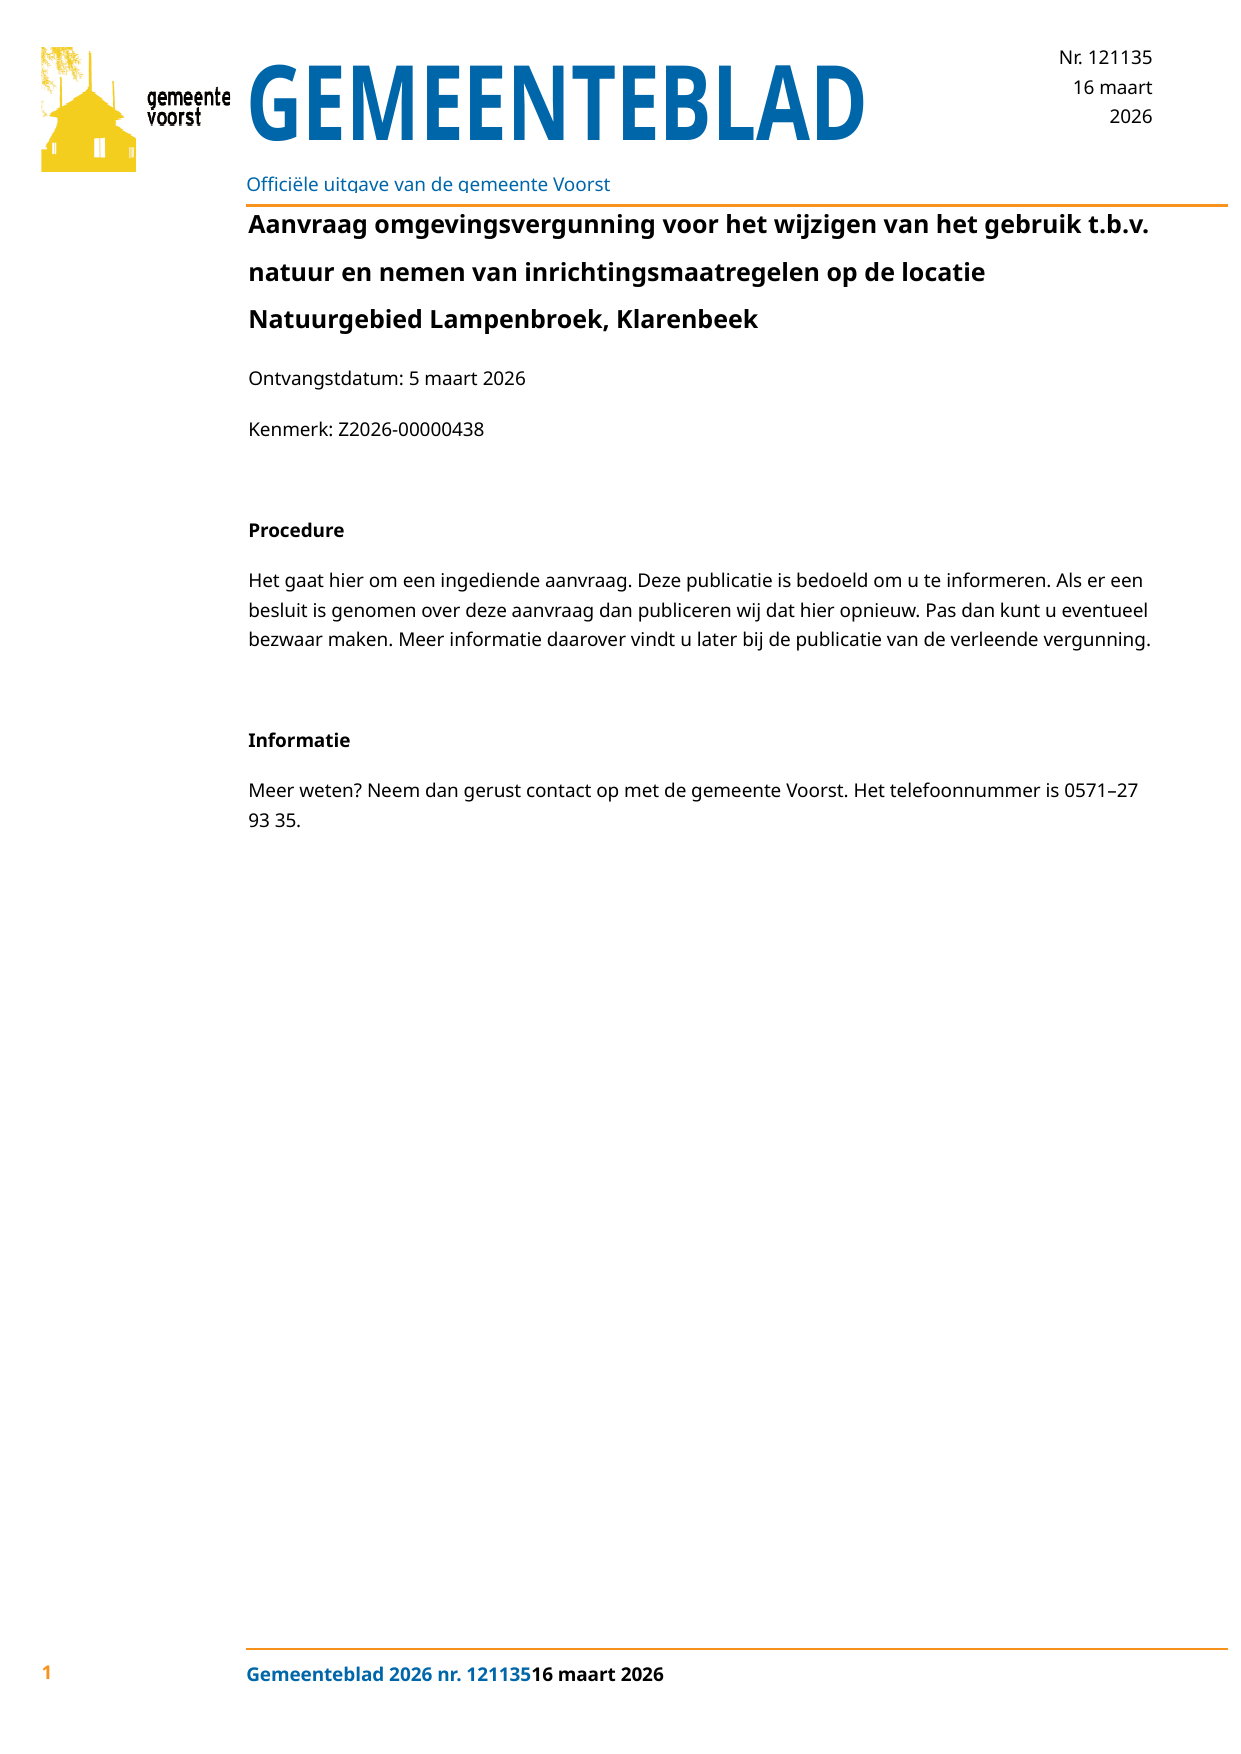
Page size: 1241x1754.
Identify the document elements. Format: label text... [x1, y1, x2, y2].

text Meer weten? Neem dan gerust contact op met de gemeente Voorst. Het telefoonnummer is 0571–27 93 35. [248, 778, 1152, 833]
text Kenmerk: Z2026-00000438 [248, 416, 1152, 442]
text Het gaat hier om een ingediende aanvraag. Deze publicatie is bedoeld om u te informeren. Als er een besluit is genomen over deze aanvraag dan publiceren wij dat hier opnieuw. Pas dan kunt u eventueel bezwaar maken. Meer informatie daarover vindt u later bij de publicatie van de verleende vergunning. [248, 567, 1152, 652]
picture [41, 47, 231, 172]
text Informatie [248, 727, 1152, 753]
text Aanvraag omgevingsvergunning voor het wijzigen van het gebruik t.b.v. natuur en nemen van inrichtingsmaatregelen op de locatie Natuurgebied Lampenbroek, Klarenbeek [248, 207, 1152, 336]
text Ontvangstdatum: 5 maart 2026 [248, 366, 1152, 391]
text Procedure [248, 517, 1152, 542]
